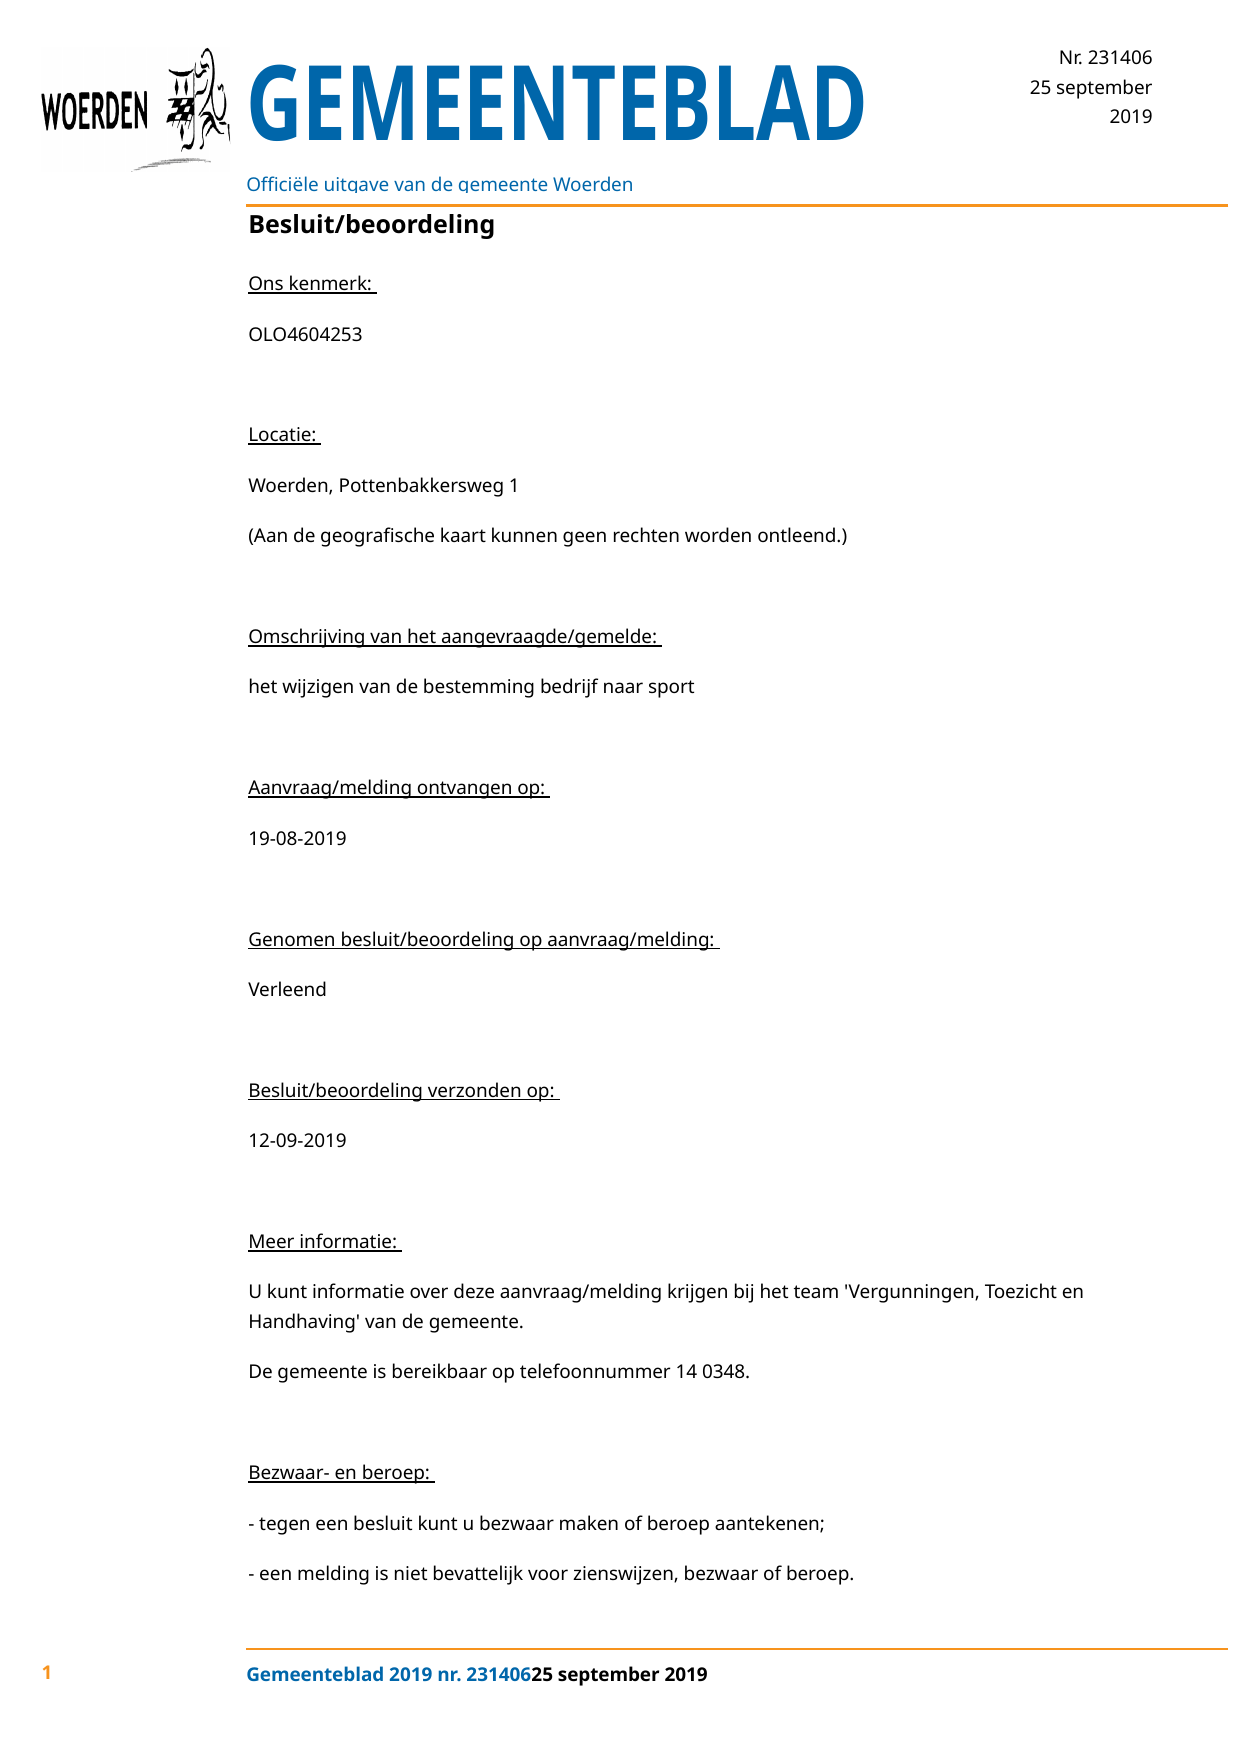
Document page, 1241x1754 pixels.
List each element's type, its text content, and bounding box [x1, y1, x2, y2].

text Genomen besluit/beoordeling op aanvraag/melding: [248, 926, 1152, 951]
text Locatie: [248, 422, 1152, 447]
text OLO4604253 [248, 321, 1152, 346]
text Besluit/beoordeling [248, 207, 1152, 241]
text - tegen een besluit kunt u bezwaar maken of beroep aantekenen; [248, 1510, 1152, 1536]
text Meer informatie: [248, 1228, 1152, 1254]
text - een melding is niet bevattelijk voor zienswijzen, bezwaar of beroep. [248, 1560, 1152, 1586]
picture [41, 47, 231, 172]
text Verleend [248, 976, 1152, 1002]
text 12-09-2019 [248, 1127, 1152, 1153]
text U kunt informatie over deze aanvraag/melding krijgen bij het team 'Vergunningen, Toezicht en Handhaving' van de gemeente. [248, 1279, 1152, 1334]
text Aanvraag/melding ontvangen op: [248, 774, 1152, 800]
text het wijzigen van de bestemming bedrijf naar sport [248, 674, 1152, 699]
text Omschrijving van het aangevraagde/gemelde: [248, 623, 1152, 649]
text Woerden, Pottenbakkersweg 1 [248, 472, 1152, 498]
text Bezwaar- en beroep: [248, 1459, 1152, 1485]
text 19-08-2019 [248, 825, 1152, 851]
text (Aan de geografische kaart kunnen geen rechten worden ontleend.) [248, 522, 1152, 548]
text Ons kenmerk: [248, 270, 1152, 296]
text Besluit/beoordeling verzonden op: [248, 1077, 1152, 1103]
text De gemeente is bereikbaar op telefoonnummer 14 0348. [248, 1359, 1152, 1384]
